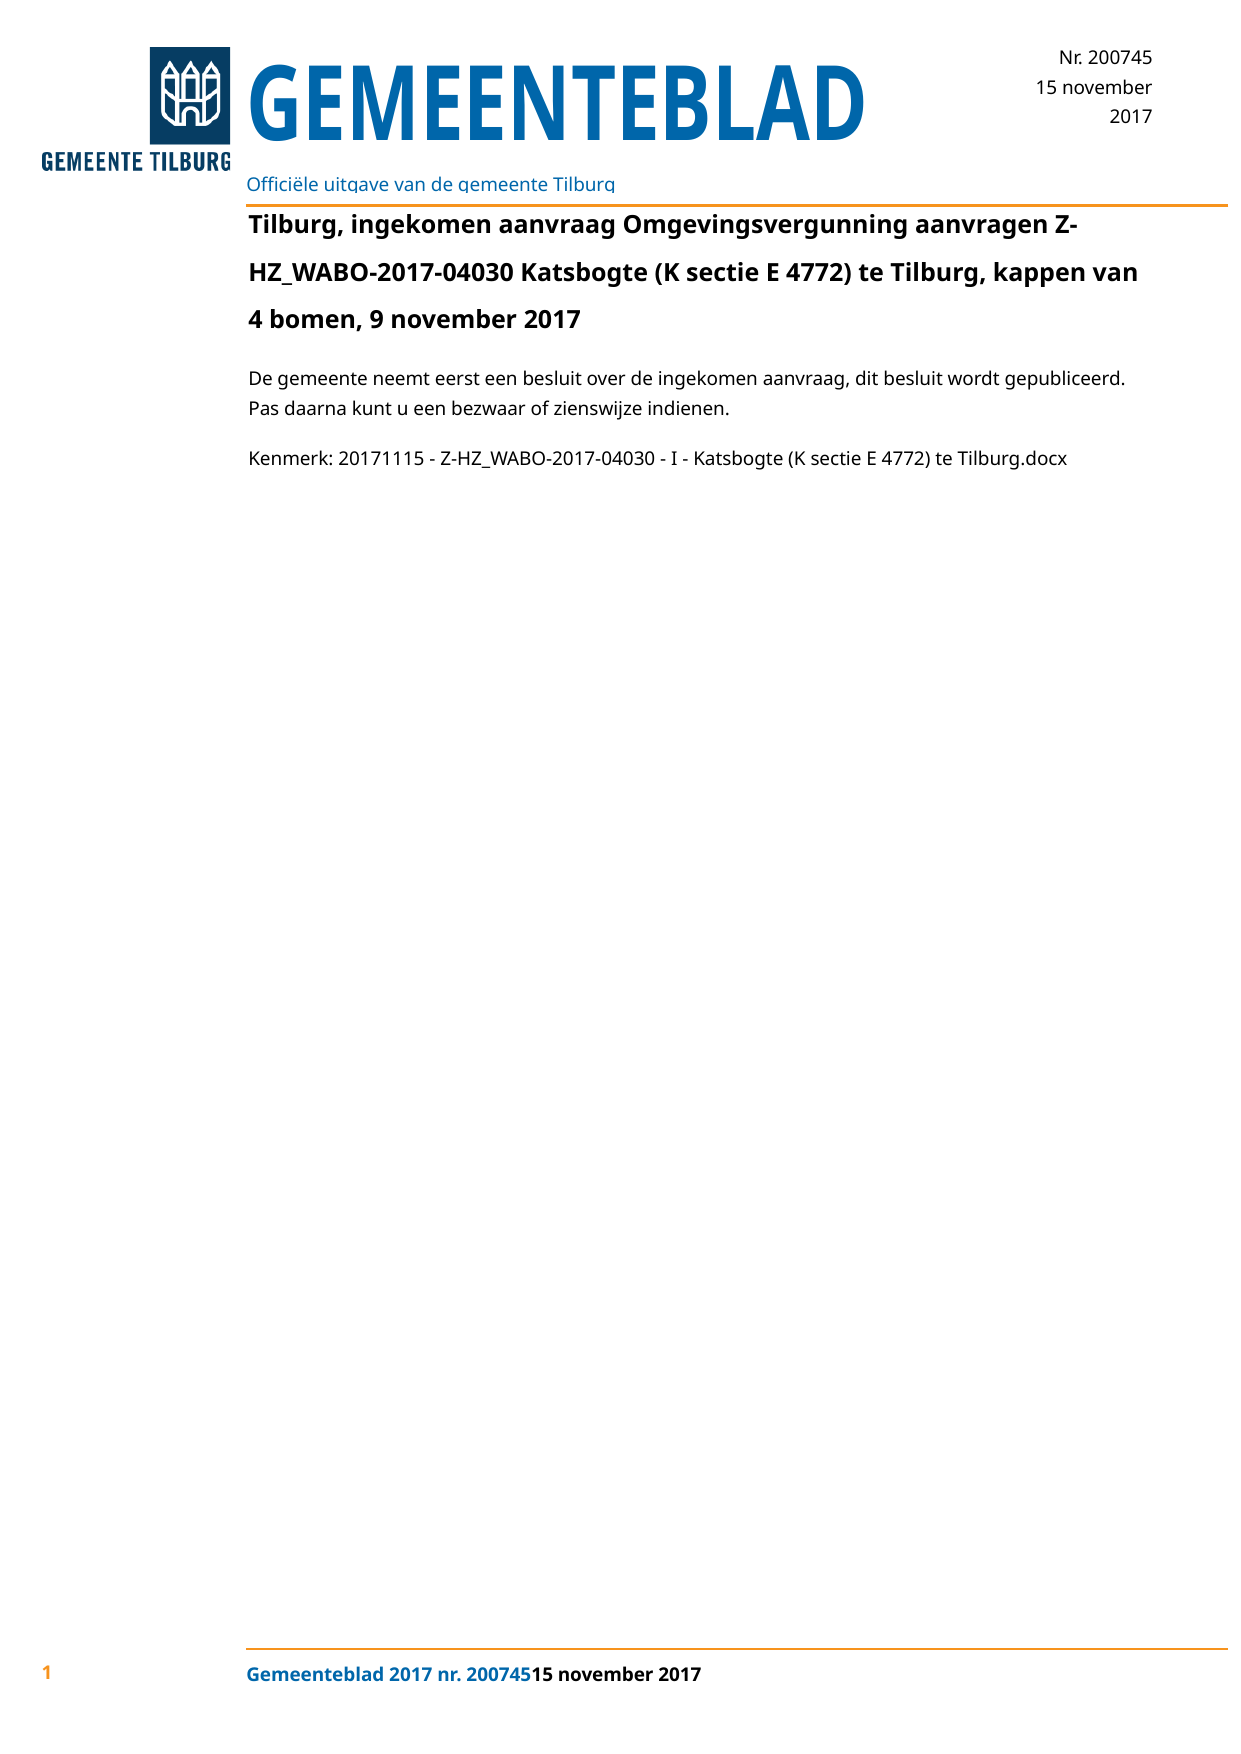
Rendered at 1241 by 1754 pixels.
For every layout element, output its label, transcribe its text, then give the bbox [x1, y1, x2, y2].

text Tilburg, ingekomen aanvraag Omgevingsvergunning aanvragen Z-HZ_WABO-2017-04030 Katsbogte (K sectie E 4772) te Tilburg, kappen van 4 bomen, 9 november 2017 [248, 207, 1152, 336]
text De gemeente neemt eerst een besluit over de ingekomen aanvraag, dit besluit wordt gepubliceerd. Pas daarna kunt u een bezwaar of zienswijze indienen. [248, 366, 1152, 421]
text Kenmerk: 20171115 - Z-HZ_WABO-2017-04030 - I - Katsbogte (K sectie E 4772) te Tilburg.docx [248, 446, 1152, 471]
picture [41, 47, 231, 172]
